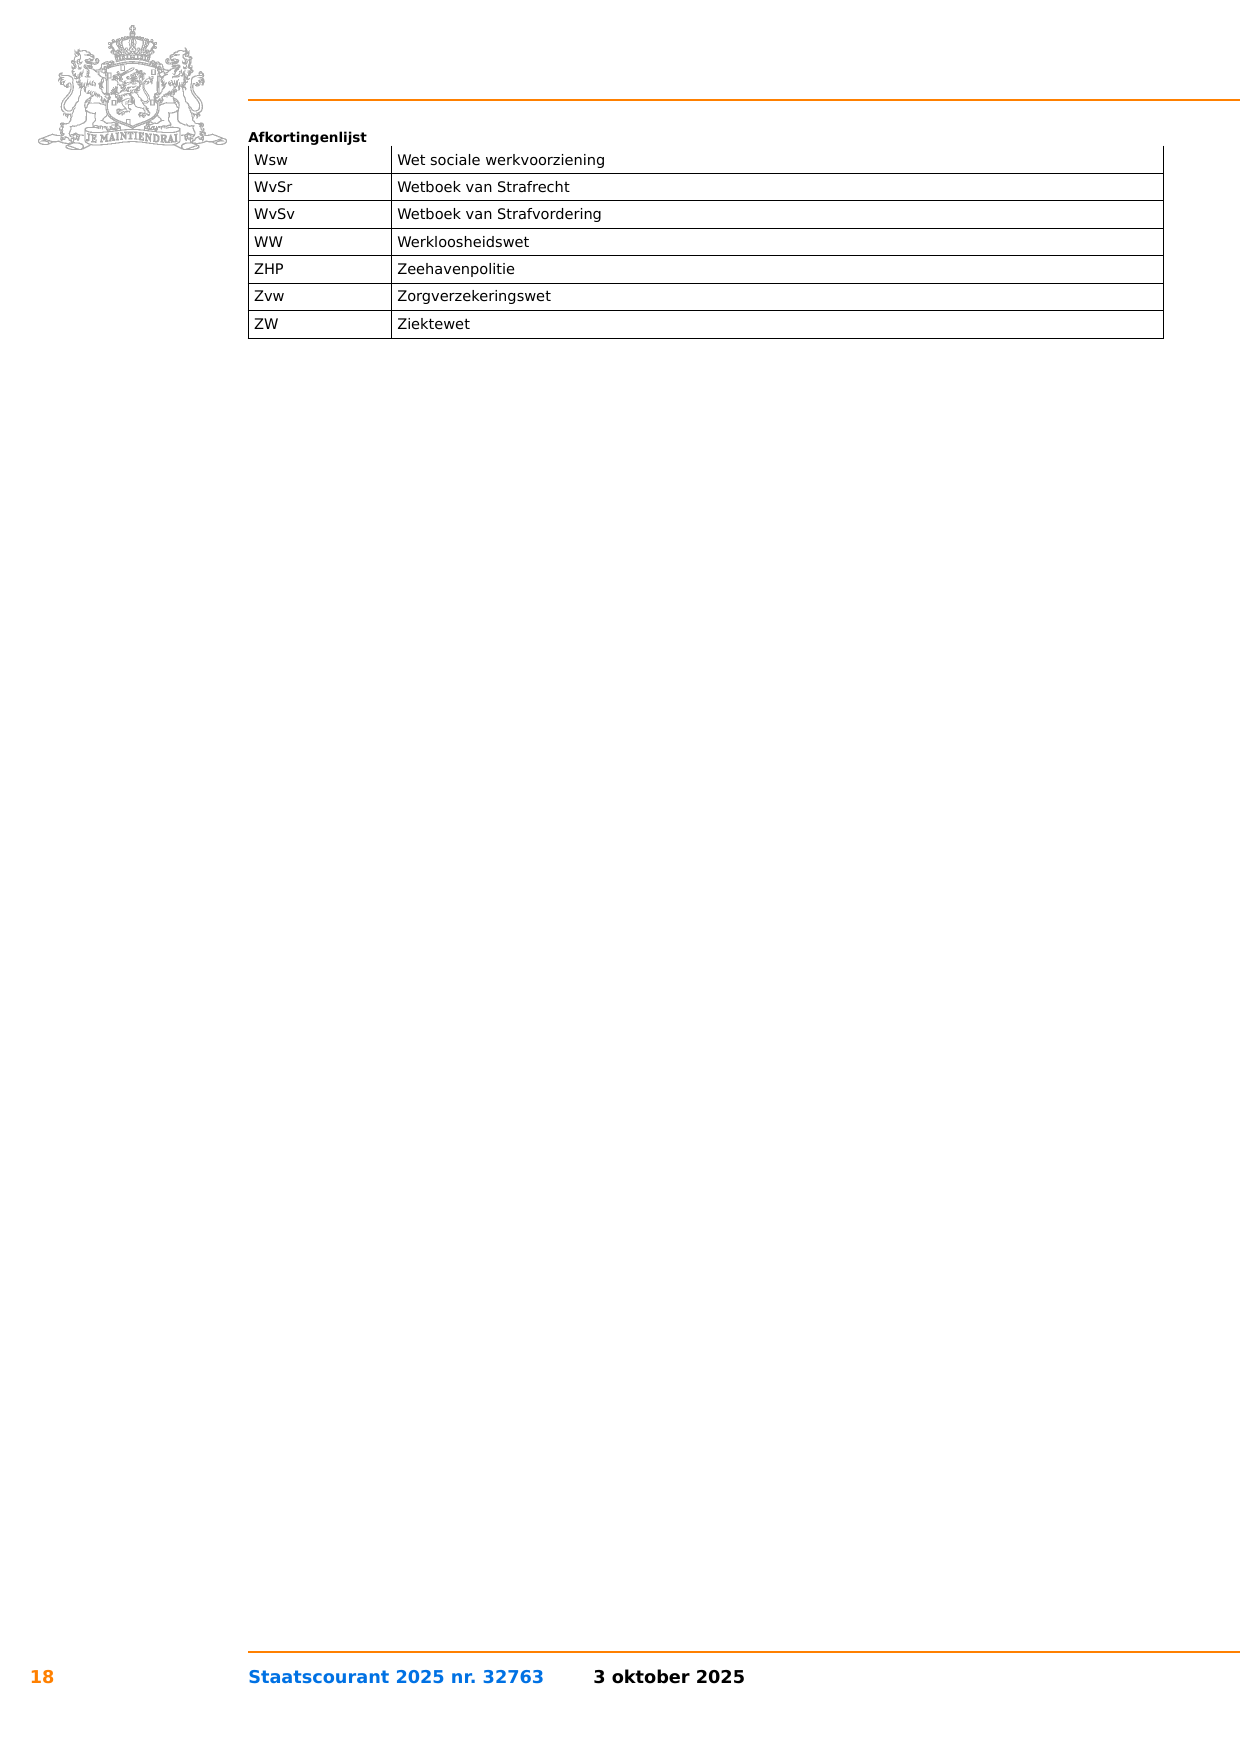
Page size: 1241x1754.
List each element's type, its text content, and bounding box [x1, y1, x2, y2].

table_cell Zorgverzekeringswet [392, 284, 1163, 310]
table_header Afkortingenlijst [248, 130, 1163, 146]
table_cell Wsw [249, 146, 391, 173]
table_cell Werkloosheidswet [392, 229, 1163, 255]
table_cell Wetboek van Strafrecht [392, 174, 1163, 200]
table_cell Zvw [249, 284, 391, 310]
table_cell Wetboek van Strafvordering [392, 201, 1163, 228]
table_cell WW [249, 229, 391, 255]
table_cell ZW [249, 311, 391, 337]
table_cell WvSr [249, 174, 391, 200]
table_cell Zeehavenpolitie [392, 256, 1163, 283]
table_cell ZHP [249, 256, 391, 283]
table_cell Wet sociale werkvoorziening [392, 146, 1163, 173]
picture [38, 25, 227, 150]
table_cell Ziektewet [392, 311, 1163, 337]
table_cell WvSv [249, 201, 391, 228]
